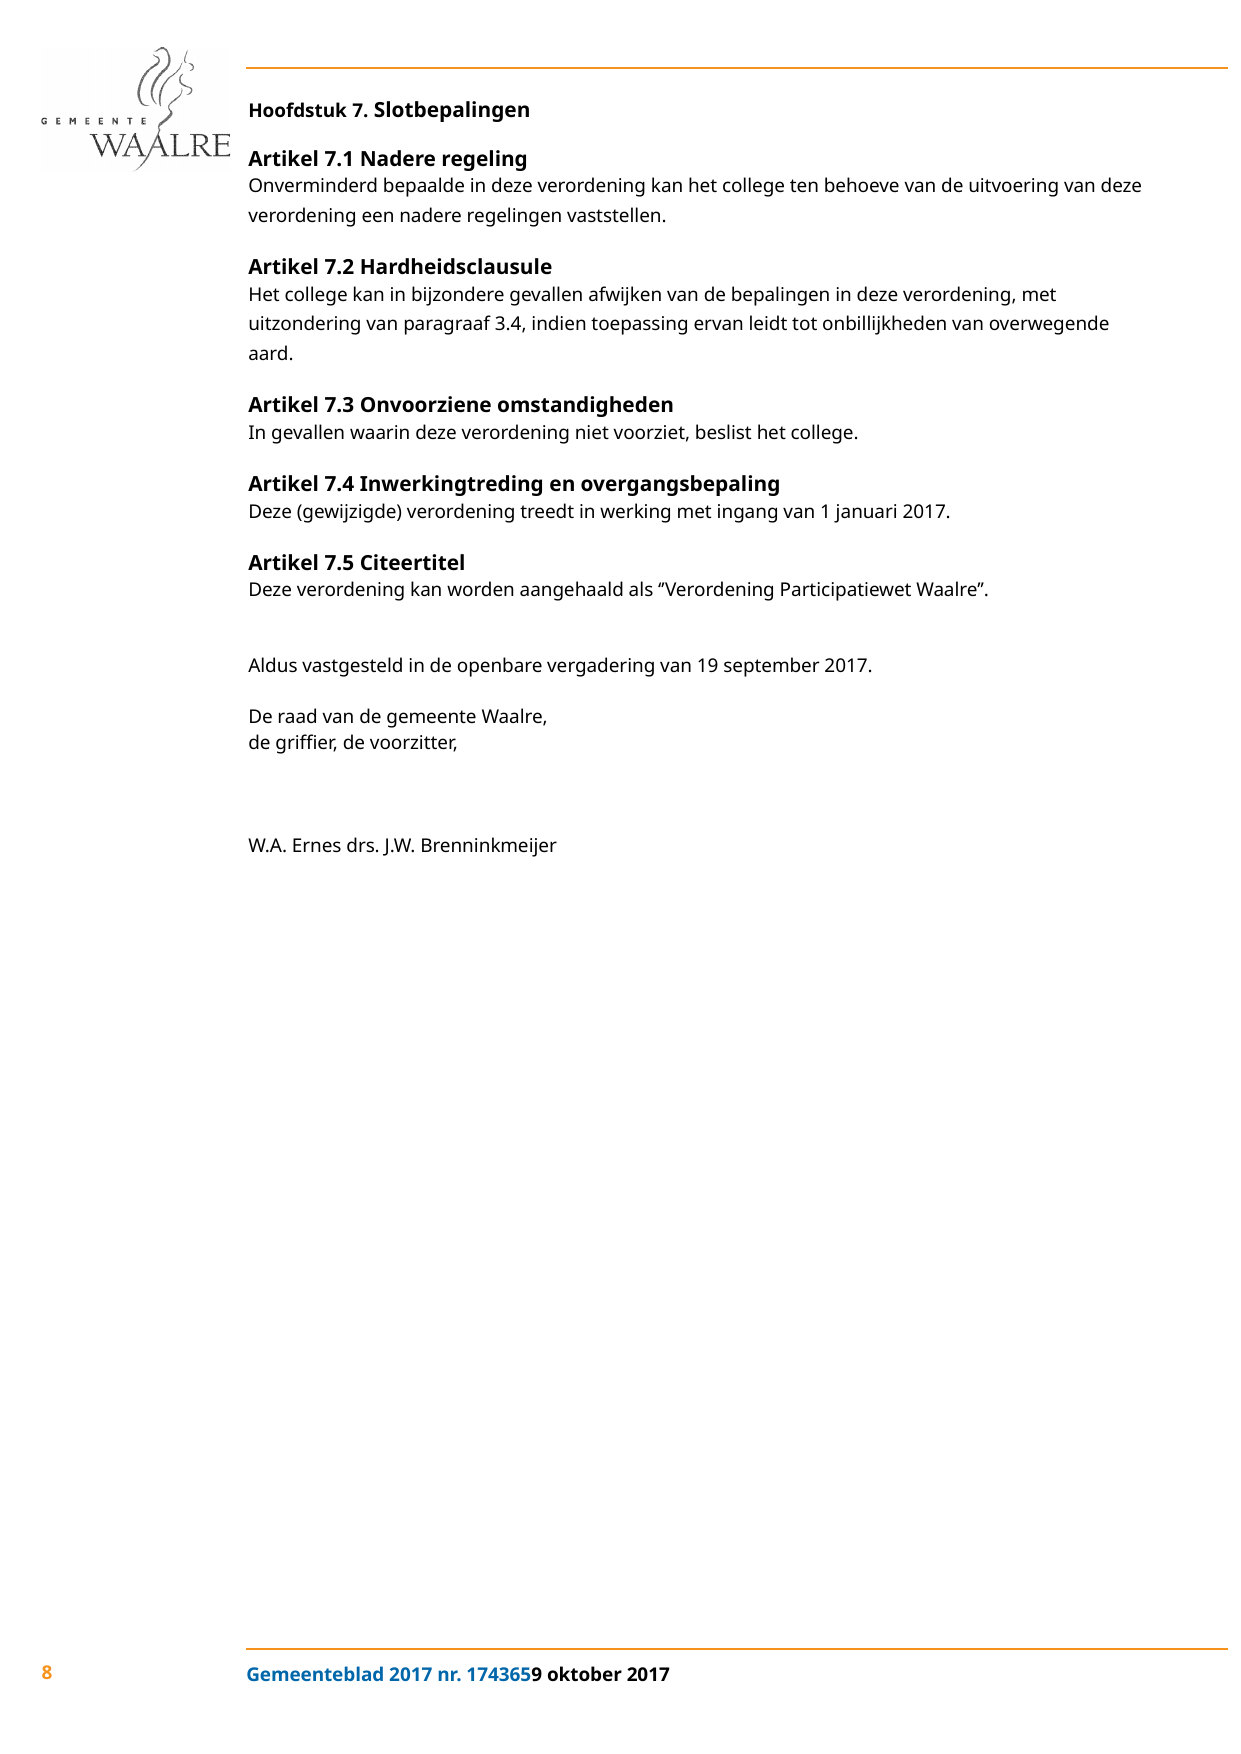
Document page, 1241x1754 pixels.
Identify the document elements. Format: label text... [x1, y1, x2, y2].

text Deze verordening kan worden aangehaald als ‘’Verordening Participatiewet Waalre’’. [248, 577, 1152, 602]
text de griffier, de voorzitter, [248, 729, 1152, 755]
text Artikel 7.1 Nadere regeling [248, 144, 1152, 172]
text Het college kan in bijzondere gevallen afwijken van de bepalingen in deze verordening, met uitzondering van paragraaf 3.4, indien toepassing ervan leidt tot onbillijkheden van overwegende aard. [248, 281, 1152, 366]
picture [41, 47, 231, 172]
text Aldus vastgesteld in de openbare vergadering van 19 september 2017. [248, 652, 1152, 678]
text In gevallen waarin deze verordening niet voorziet, beslist het college. [248, 419, 1152, 445]
text Artikel 7.5 Citeertitel [248, 548, 1152, 577]
text De raad van de gemeente Waalre, [248, 703, 1152, 729]
text Deze (gewijzigde) verordening treedt in werking met ingang van 1 januari 2017. [248, 498, 1152, 523]
text Hoofdstuk 7. Slotbepalingen [248, 95, 1152, 123]
text Artikel 7.3 Onvoorziene omstandigheden [248, 391, 1152, 419]
text Artikel 7.2 Hardheidsclausule [248, 252, 1152, 281]
text Artikel 7.4 Inwerkingtreding en overgangsbepaling [248, 469, 1152, 498]
text W.A. Ernes drs. J.W. Brenninkmeijer [248, 832, 1152, 858]
text Onverminderd bepaalde in deze verordening kan het college ten behoeve van de uitvoering van deze verordening een nadere regelingen vaststellen. [248, 172, 1152, 228]
